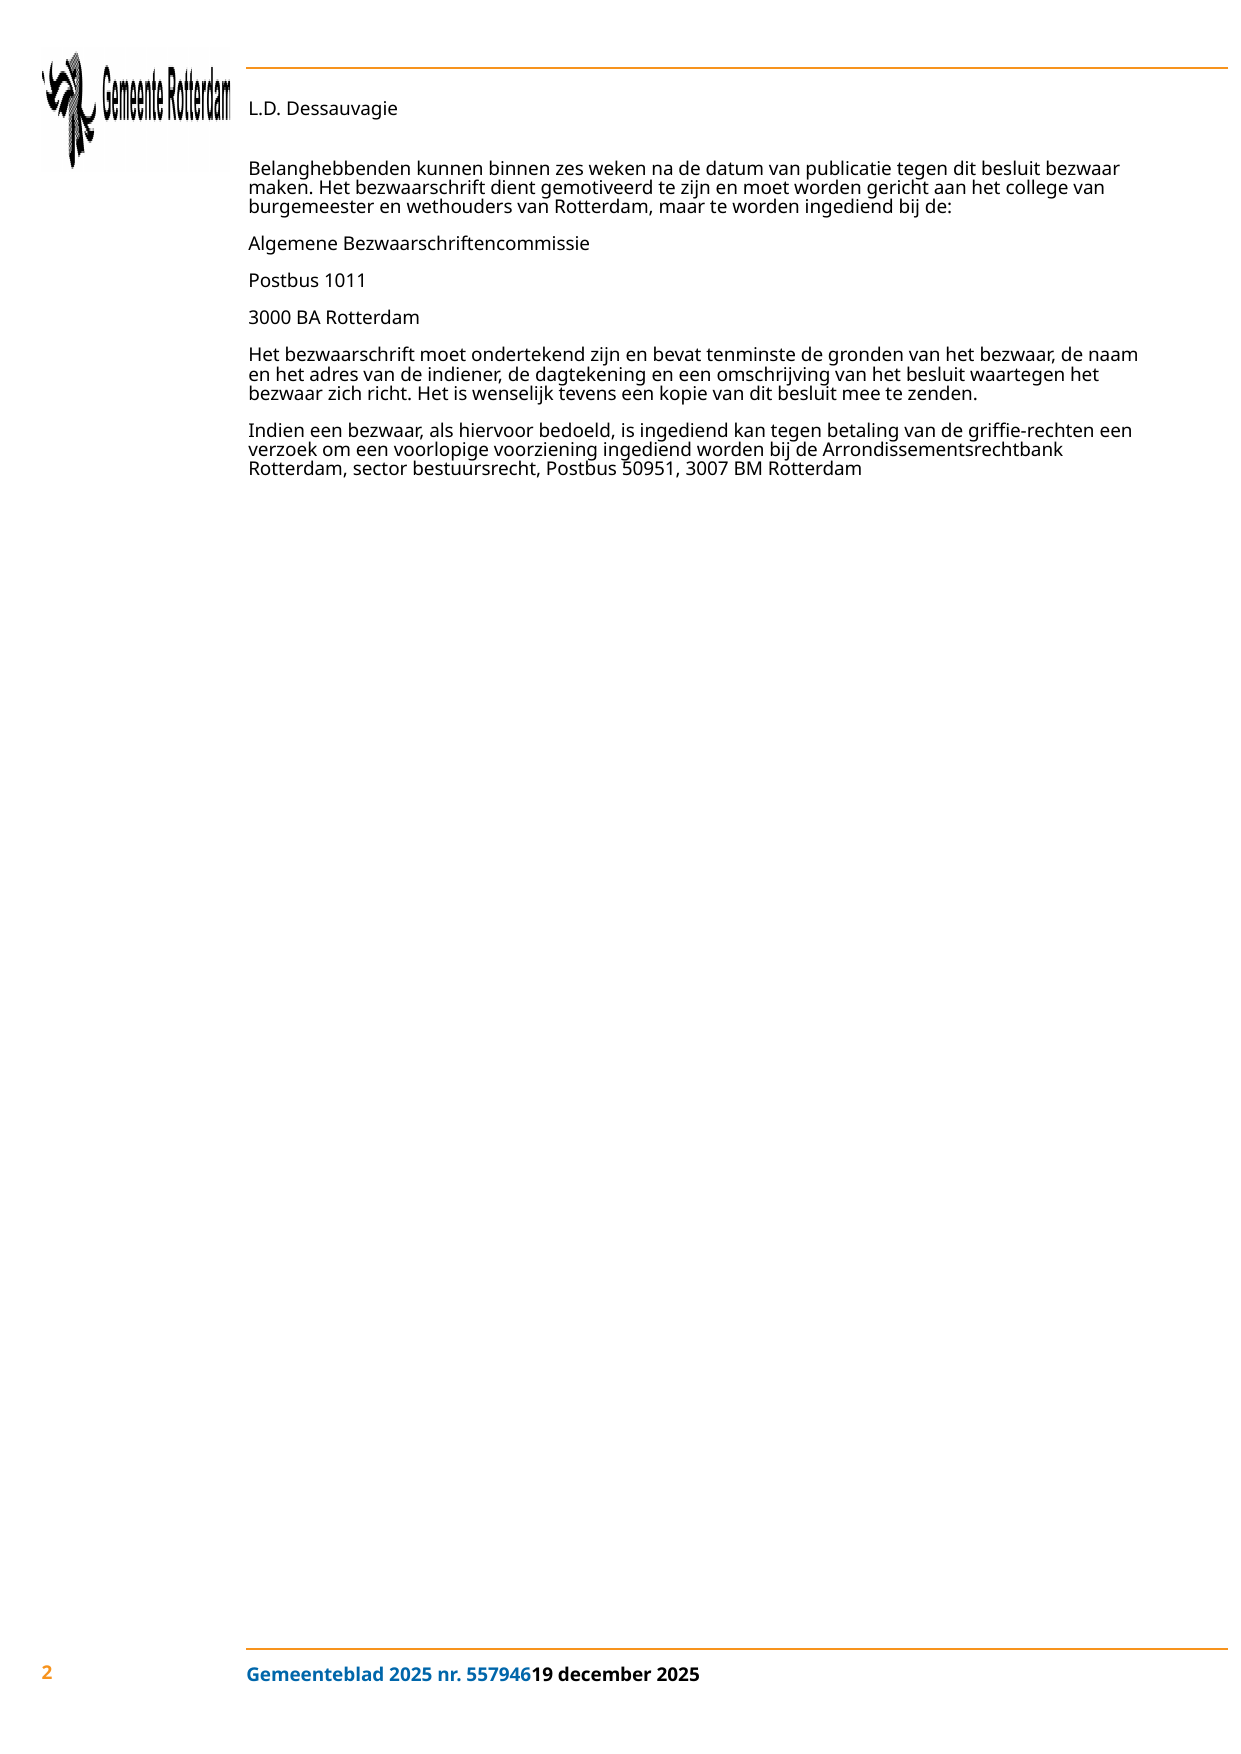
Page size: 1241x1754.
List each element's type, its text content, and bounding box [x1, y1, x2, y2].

text Indien een bezwaar, als hiervoor bedoeld, is ingediend kan tegen betaling van de griffie-rechten een verzoek om een voorlopige voorziening ingediend worden bij de Arrondissementsrechtbank Rotterdam, sector bestuursrecht, Postbus 50951, 3007 BM Rotterdam [248, 422, 1152, 480]
text Algemene Bezwaarschriftencommissie [248, 235, 1152, 255]
picture [41, 47, 231, 172]
text Belanghebbenden kunnen binnen zes weken na de datum van publicatie tegen dit besluit bezwaar maken. Het bezwaarschrift dient gemotiveerd te zijn en moet worden gericht aan het college van burgemeester en wethouders van Rotterdam, maar te worden ingediend bij de: [248, 160, 1152, 218]
text 3000 BA Rotterdam [248, 309, 1152, 329]
text L.D. Dessauvagie [248, 95, 1152, 121]
text Het bezwaarschrift moet ondertekend zijn en bevat tenminste de gronden van het bezwaar, de naam en het adres van de indiener, de dagtekening en een omschrijving van het besluit waartegen het bezwaar zich richt. Het is wenselijk tevens een kopie van dit besluit mee te zenden. [248, 346, 1152, 404]
text Postbus 1011 [248, 272, 1152, 292]
